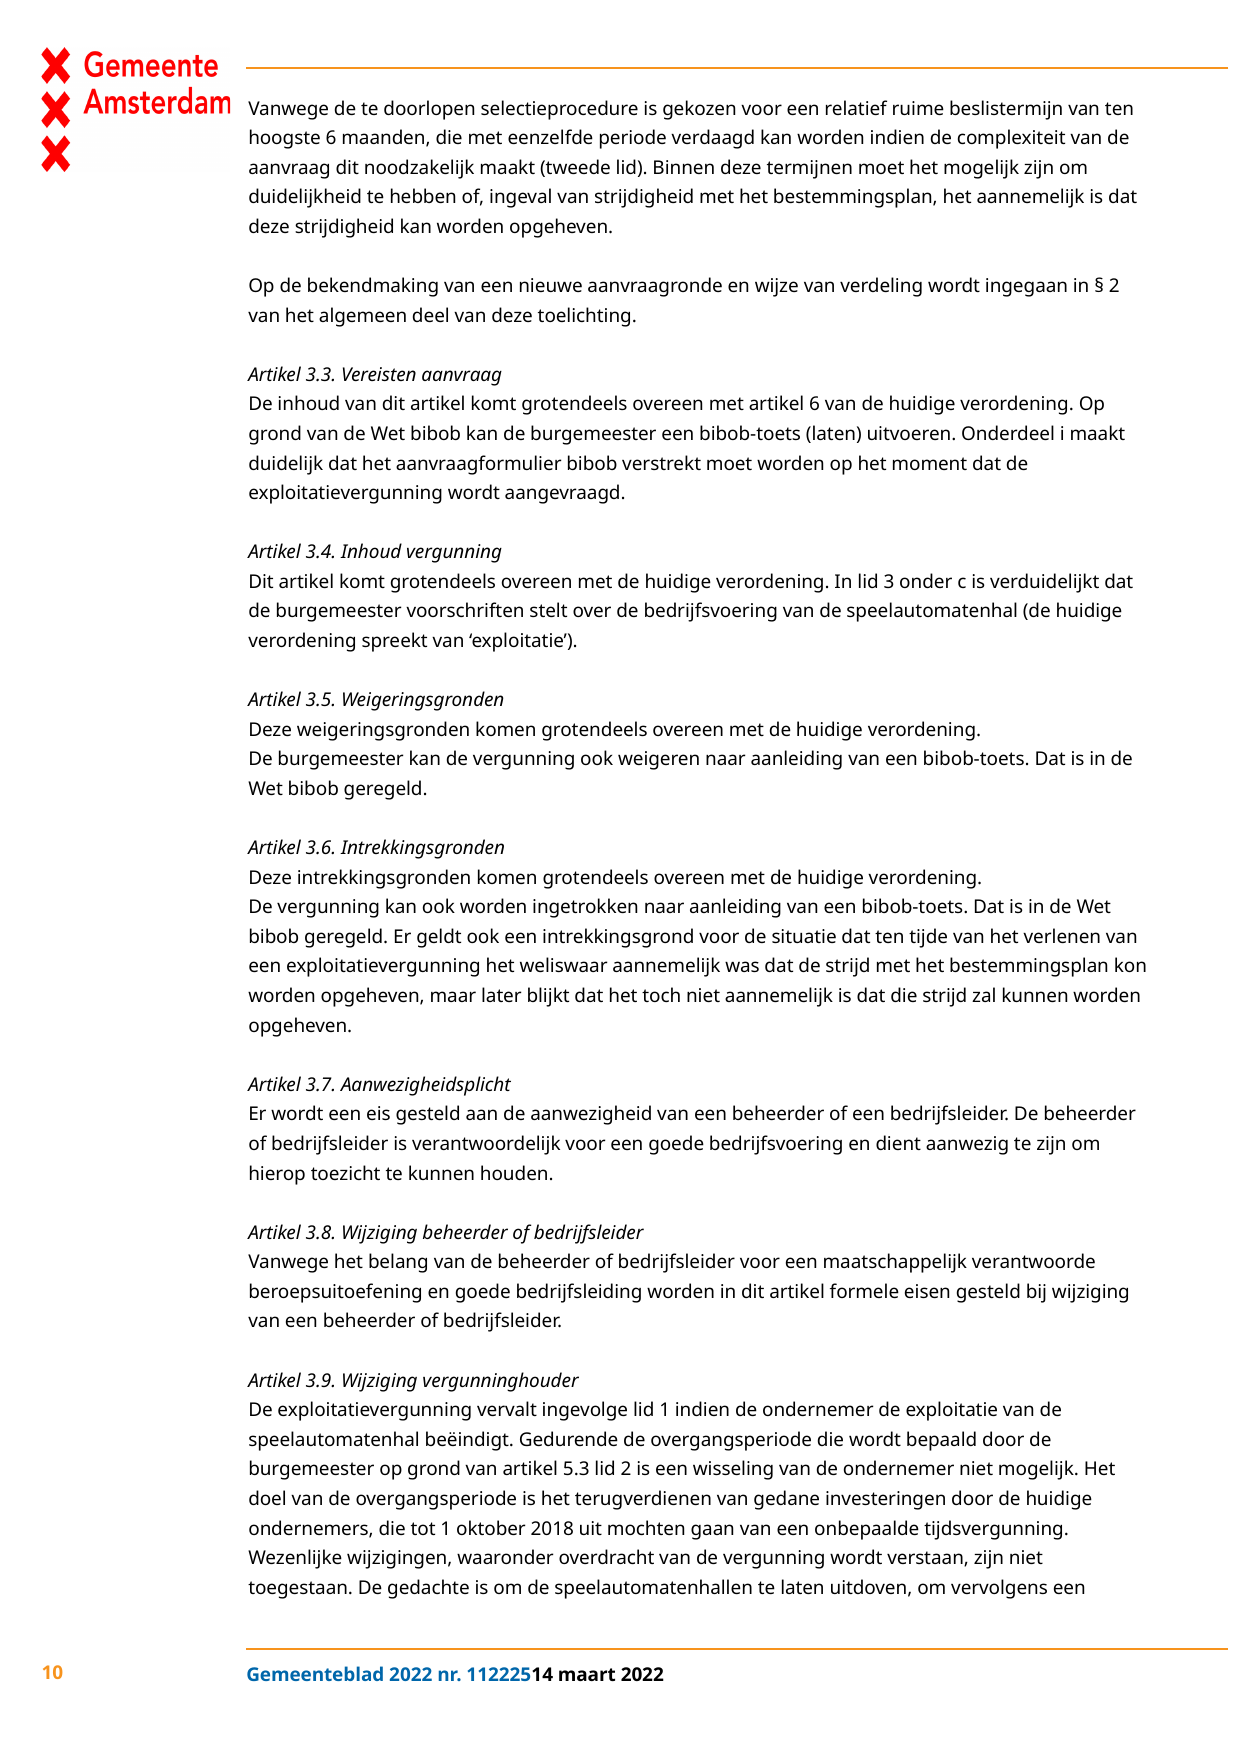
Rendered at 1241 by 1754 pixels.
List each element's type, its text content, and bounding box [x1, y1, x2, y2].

text Deze weigeringsgronden komen grotendeels overeen met de huidige verordening. [248, 716, 1152, 742]
text De inhoud van dit artikel komt grotendeels overeen met artikel 6 van de huidige verordening. Op grond van de Wet bibob kan de burgemeester een bibob-toets (laten) uitvoeren. Onderdeel i maakt duidelijk dat het aanvraagformulier bibob verstrekt moet worden op het moment dat de exploitatievergunning wordt aangevraagd. [248, 391, 1152, 505]
text Deze intrekkingsgronden komen grotendeels overeen met de huidige verordening. [248, 864, 1152, 890]
text De vergunning kan ook worden ingetrokken naar aanleiding van een bibob-toets. Dat is in de Wet bibob geregeld. Er geldt ook een intrekkingsgrond voor de situatie dat ten tijde van het verlenen van een exploitatievergunning het weliswaar aannemelijk was dat de strijd met het bestemmingsplan kon worden opgeheven, maar later blijkt dat het toch niet aannemelijk is dat die strijd zal kunnen worden opgeheven. [248, 893, 1152, 1038]
text Artikel 3.6. Intrekkingsgronden [248, 834, 1152, 860]
text Dit artikel komt grotendeels overeen met de huidige verordening. In lid 3 onder c is verduidelijkt dat de burgemeester voorschriften stelt over de bedrijfsvoering van de speelautomatenhal (de huidige verordening spreekt van ‘exploitatie’). [248, 568, 1152, 653]
picture [41, 47, 231, 172]
text Artikel 3.7. Aanwezigheidsplicht [248, 1071, 1152, 1097]
text De burgemeester kan de vergunning ook weigeren naar aanleiding van een bibob-toets. Dat is in de Wet bibob geregeld. [248, 746, 1152, 801]
text Vanwege het belang van de beheerder of bedrijfsleider voor een maatschappelijk verantwoorde beroepsuitoefening en goede bedrijfsleiding worden in dit artikel formele eisen gesteld bij wijziging van een beheerder of bedrijfsleider. [248, 1248, 1152, 1333]
text Artikel 3.8. Wijziging beheerder of bedrijfsleider [248, 1219, 1152, 1245]
text Artikel 3.5. Weigeringsgronden [248, 686, 1152, 712]
text Artikel 3.9. Wijziging vergunninghouder [248, 1367, 1152, 1393]
text Artikel 3.4. Inhoud vergunning [248, 538, 1152, 564]
text Vanwege de te doorlopen selectieprocedure is gekozen voor een relatief ruime beslistermijn van ten hoogste 6 maanden, die met eenzelfde periode verdaagd kan worden indien de complexiteit van de aanvraag dit noodzakelijk maakt (tweede lid). Binnen deze termijnen moet het mogelijk zijn om duidelijkheid te hebben of, ingeval van strijdigheid met het bestemmingsplan, het aannemelijk is dat deze strijdigheid kan worden opgeheven. [248, 95, 1152, 239]
text Op de bekendmaking van een nieuwe aanvraagronde en wijze van verdeling wordt ingegaan in § 2 van het algemeen deel van deze toelichting. [248, 272, 1152, 328]
text Artikel 3.3. Vereisten aanvraag [248, 361, 1152, 387]
text Er wordt een eis gesteld aan de aanwezigheid van een beheerder of een bedrijfsleider. De beheerder of bedrijfsleider is verantwoordelijk voor een goede bedrijfsvoering en dient aanwezig te zijn om hierop toezicht te kunnen houden. [248, 1101, 1152, 1186]
text De exploitatievergunning vervalt ingevolge lid 1 indien de ondernemer de exploitatie van de speelautomatenhal beëindigt. Gedurende de overgangsperiode die wordt bepaald door de burgemeester op grond van artikel 5.3 lid 2 is een wisseling van de ondernemer niet mogelijk. Het doel van de overgangsperiode is het terugverdienen van gedane investeringen door de huidige ondernemers, die tot 1 oktober 2018 uit mochten gaan van een onbepaalde tijdsvergunning. Wezenlijke wijzigingen, waaronder overdracht van de vergunning wordt verstaan, zijn niet toegestaan. De gedachte is om de speelautomatenhallen te laten uitdoven, om vervolgens een [248, 1396, 1152, 1600]
